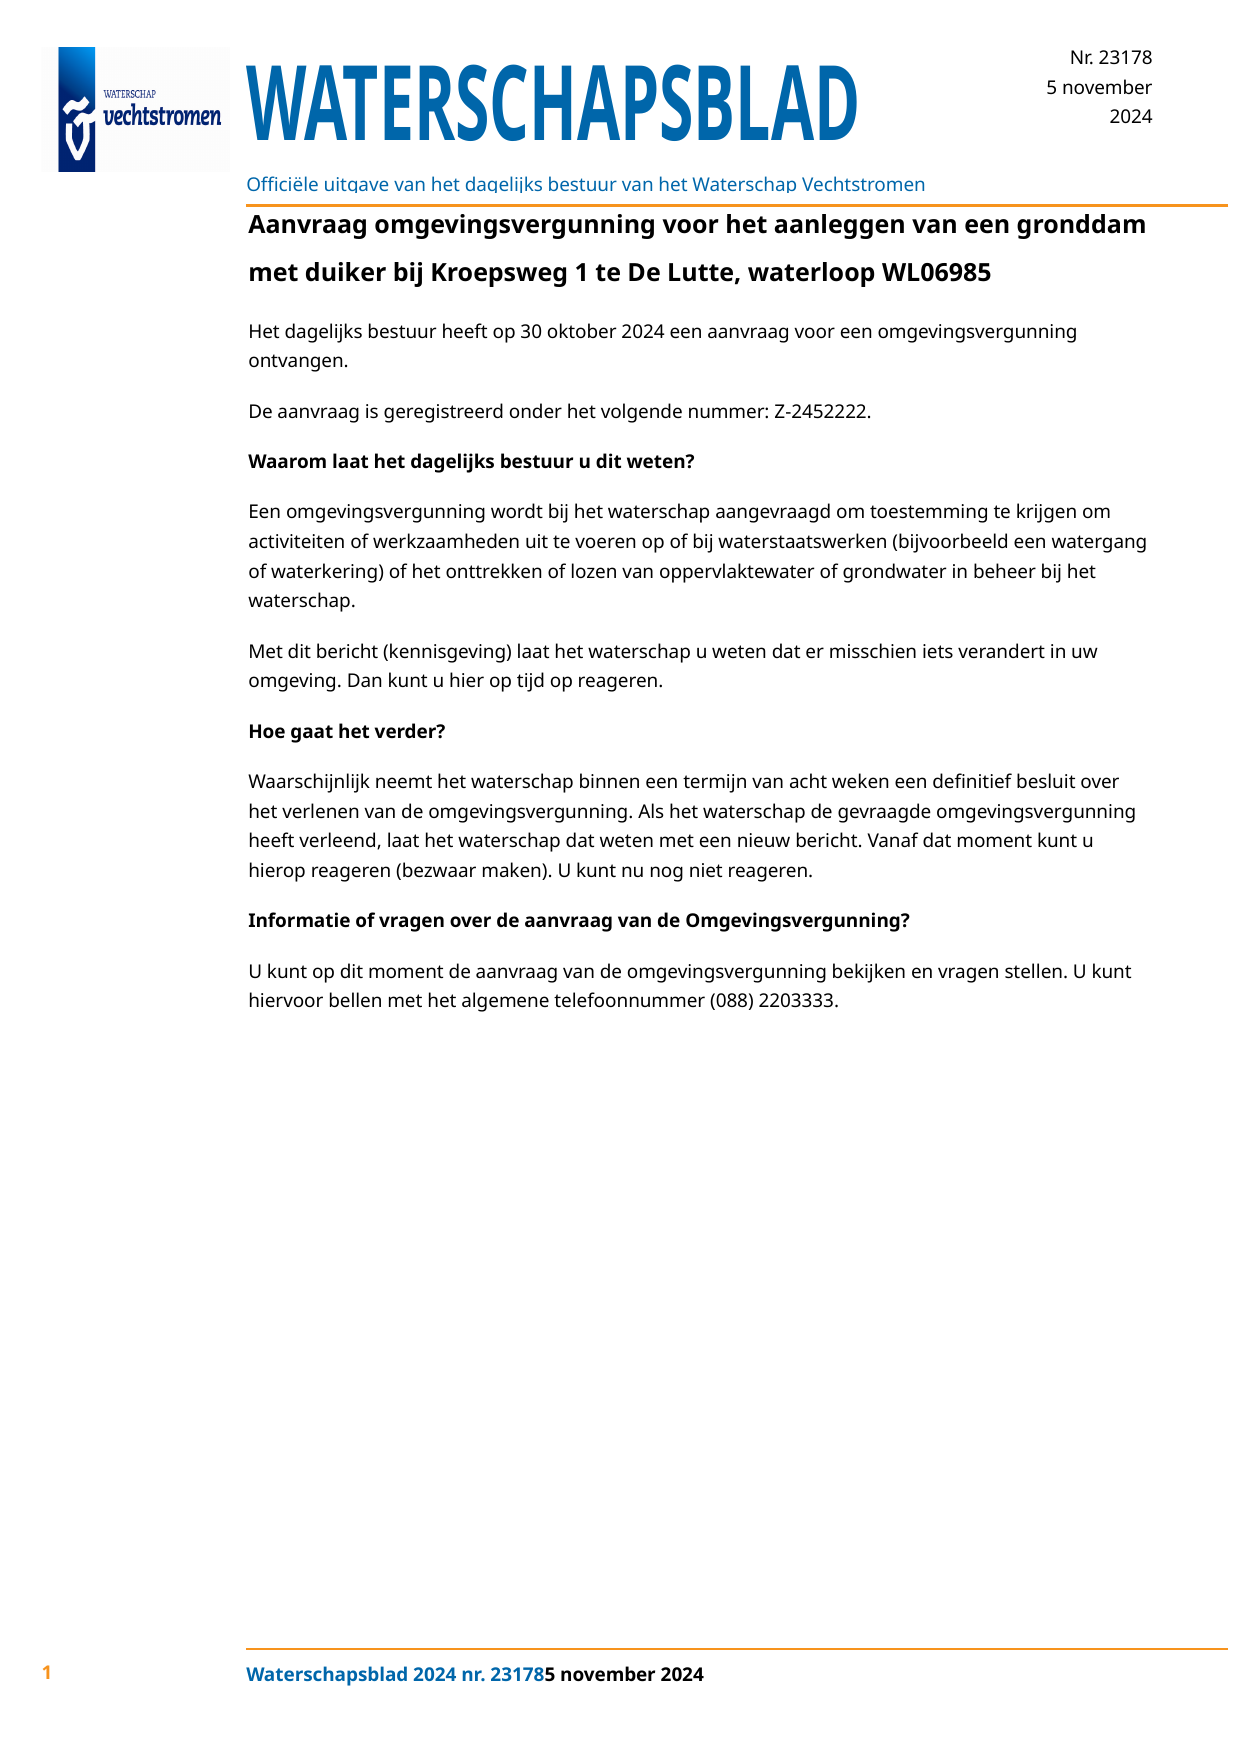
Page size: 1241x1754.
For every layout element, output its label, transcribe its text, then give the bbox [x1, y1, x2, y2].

text Waarschijnlijk neemt het waterschap binnen een termijn van acht weken een definitief besluit over het verlenen van de omgevingsvergunning. Als het waterschap de gevraagde omgevingsvergunning heeft verleend, laat het waterschap dat weten met een nieuw bericht. Vanaf dat moment kunt u hierop reageren (bezwaar maken). U kunt nu nog niet reageren. [248, 768, 1152, 883]
picture [41, 47, 231, 172]
text Een omgevingsvergunning wordt bij het waterschap aangevraagd om toestemming te krijgen om activiteiten of werkzaamheden uit te voeren op of bij waterstaatswerken (bijvoorbeeld een watergang of waterkering) of het onttrekken of lozen van oppervlaktewater of grondwater in beheer bij het waterschap. [248, 499, 1152, 613]
text Waarom laat het dagelijks bestuur u dit weten? [248, 448, 1152, 474]
text De aanvraag is geregistreerd onder het volgende nummer: Z-2452222. [248, 398, 1152, 424]
text Aanvraag omgevingsvergunning voor het aanleggen van een gronddam met duiker bij Kroepsweg 1 te De Lutte, waterloop WL06985 [248, 207, 1152, 288]
text Hoe gaat het verder? [248, 718, 1152, 744]
text Informatie of vragen over de aanvraag van de Omgevingsvergunning? [248, 907, 1152, 933]
text Het dagelijks bestuur heeft op 30 oktober 2024 een aanvraag voor een omgevingsvergunning ontvangen. [248, 318, 1152, 373]
text Met dit bericht (kennisgeving) laat het waterschap u weten dat er misschien iets verandert in uw omgeving. Dan kunt u hier op tijd op reageren. [248, 638, 1152, 693]
text U kunt op dit moment de aanvraag van de omgevingsvergunning bekijken en vragen stellen. U kunt hiervoor bellen met het algemene telefoonnummer (088) 2203333. [248, 958, 1152, 1013]
